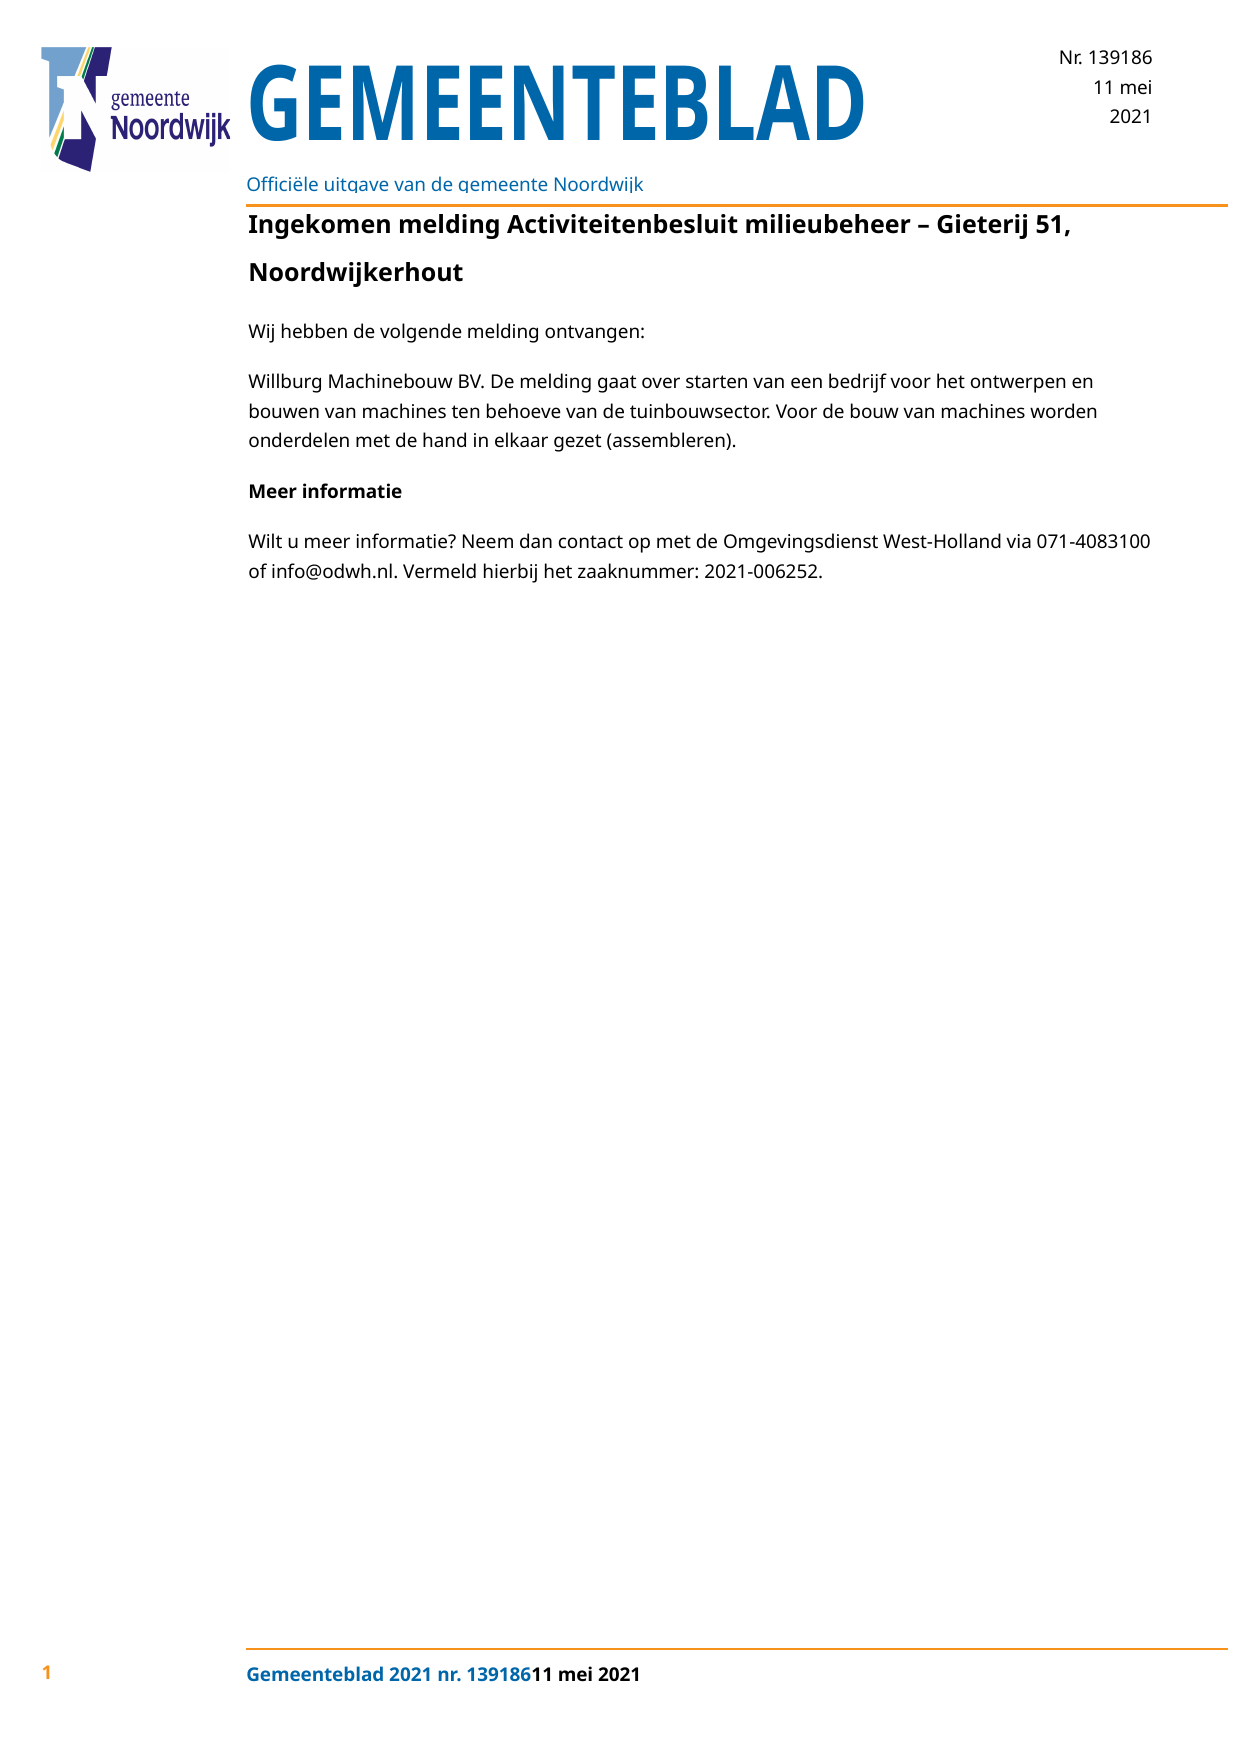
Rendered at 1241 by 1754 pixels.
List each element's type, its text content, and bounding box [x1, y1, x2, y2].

picture [41, 47, 231, 172]
text Ingekomen melding Activiteitenbesluit milieubeheer – Gieterij 51, Noordwijkerhout [248, 207, 1152, 288]
text Wilt u meer informatie? Neem dan contact op met de Omgevingsdienst West-Holland via 071‑4083100 of info@odwh.nl. Vermeld hierbij het zaaknummer: 2021-006252. [248, 528, 1152, 584]
text Willburg Machinebouw BV. De melding gaat over starten van een bedrijf voor het ontwerpen en bouwen van machines ten behoeve van de tuinbouwsector. Voor de bouw van machines worden onderdelen met de hand in elkaar gezet (assembleren). [248, 368, 1152, 453]
text Wij hebben de volgende melding ontvangen: [248, 318, 1152, 344]
text Meer informatie [248, 478, 1152, 504]
